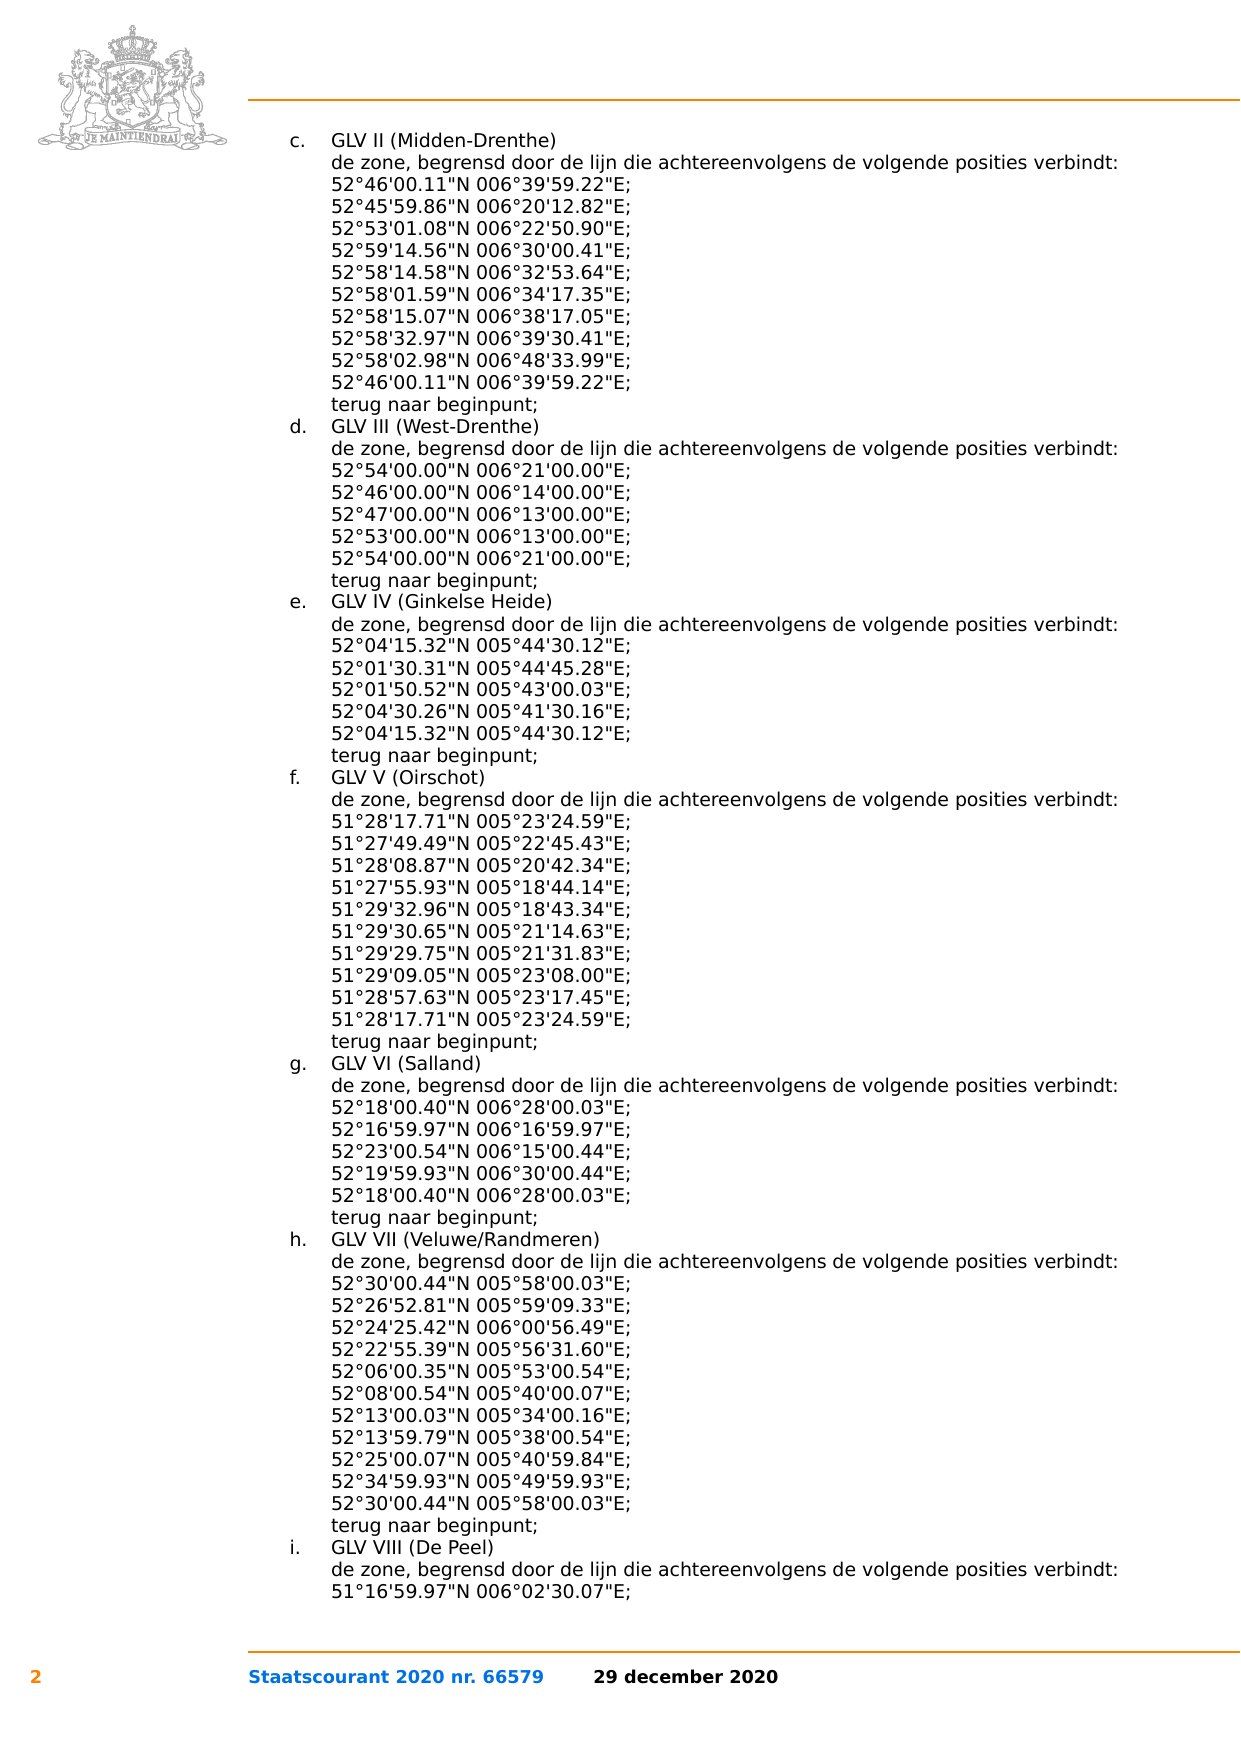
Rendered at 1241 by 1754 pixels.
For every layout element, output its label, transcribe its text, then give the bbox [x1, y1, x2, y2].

text 52°54'00.00"N 006°21'00.00"E; [331, 547, 1163, 569]
text d. GLV III (West-Drenthe) [289, 416, 1163, 438]
text 52°53'01.08"N 006°22'50.90"E; [331, 218, 1163, 240]
text 51°27'55.93"N 005°18'44.14"E; [331, 877, 1163, 899]
text 52°46'00.11"N 006°39'59.22"E; [331, 372, 1163, 394]
text 52°47'00.00"N 006°13'00.00"E; [331, 503, 1163, 526]
text 52°58'15.07"N 006°38'17.05"E; [331, 306, 1163, 328]
text de zone, begrensd door de lijn die achtereenvolgens de volgende posities verbindt: [331, 1558, 1163, 1581]
text 51°29'09.05"N 005°23'08.00"E; [331, 965, 1163, 987]
text 52°22'55.39"N 005°56'31.60"E; [331, 1339, 1163, 1361]
text c. GLV II (Midden-Drenthe) [289, 130, 1163, 152]
text de zone, begrensd door de lijn die achtereenvolgens de volgende posities verbindt: [331, 789, 1163, 811]
text 52°13'59.79"N 005°38'00.54"E; [331, 1427, 1163, 1449]
text 51°28'17.71"N 005°23'24.59"E; [331, 811, 1163, 833]
text 52°58'02.98"N 006°48'33.99"E; [331, 350, 1163, 372]
text 52°30'00.44"N 005°58'00.03"E; [331, 1493, 1163, 1514]
text 52°04'15.32"N 005°44'30.12"E; [331, 635, 1163, 657]
text 52°59'14.56"N 006°30'00.41"E; [331, 240, 1163, 262]
text de zone, begrensd door de lijn die achtereenvolgens de volgende posities verbindt: [331, 152, 1163, 174]
text 51°29'29.75"N 005°21'31.83"E; [331, 943, 1163, 965]
text 52°19'59.93"N 006°30'00.44"E; [331, 1163, 1163, 1185]
text 52°46'00.00"N 006°14'00.00"E; [331, 482, 1163, 503]
text 51°29'30.65"N 005°21'14.63"E; [331, 921, 1163, 943]
text de zone, begrensd door de lijn die achtereenvolgens de volgende posities verbindt: [331, 1075, 1163, 1097]
text terug naar beginpunt; [331, 394, 1163, 416]
text 52°53'00.00"N 006°13'00.00"E; [331, 526, 1163, 547]
text de zone, begrensd door de lijn die achtereenvolgens de volgende posities verbindt: [331, 613, 1163, 635]
text 52°18'00.40"N 006°28'00.03"E; [331, 1185, 1163, 1207]
text 51°27'49.49"N 005°22'45.43"E; [331, 833, 1163, 855]
text 52°06'00.35"N 005°53'00.54"E; [331, 1361, 1163, 1383]
text 52°01'50.52"N 005°43'00.03"E; [331, 679, 1163, 701]
text de zone, begrensd door de lijn die achtereenvolgens de volgende posities verbindt: [331, 438, 1163, 459]
text terug naar beginpunt; [331, 1514, 1163, 1537]
text 51°28'17.71"N 005°23'24.59"E; [331, 1009, 1163, 1031]
text 51°28'08.87"N 005°20'42.34"E; [331, 855, 1163, 877]
text 52°04'15.32"N 005°44'30.12"E; [331, 723, 1163, 745]
text terug naar beginpunt; [331, 745, 1163, 767]
text 52°45'59.86"N 006°20'12.82"E; [331, 196, 1163, 218]
text h. GLV VII (Veluwe/Randmeren) [289, 1229, 1163, 1251]
text 51°29'32.96"N 005°18'43.34"E; [331, 899, 1163, 921]
text 52°46'00.11"N 006°39'59.22"E; [331, 174, 1163, 196]
text 52°34'59.93"N 005°49'59.93"E; [331, 1471, 1163, 1493]
text 52°24'25.42"N 006°00'56.49"E; [331, 1317, 1163, 1339]
text e. GLV IV (Ginkelse Heide) [289, 591, 1163, 613]
text 52°23'00.54"N 006°15'00.44"E; [331, 1141, 1163, 1163]
text 52°58'01.59"N 006°34'17.35"E; [331, 284, 1163, 306]
text terug naar beginpunt; [331, 569, 1163, 591]
text de zone, begrensd door de lijn die achtereenvolgens de volgende posities verbindt: [331, 1251, 1163, 1273]
text g. GLV VI (Salland) [289, 1053, 1163, 1075]
text terug naar beginpunt; [331, 1207, 1163, 1229]
text 52°13'00.03"N 005°34'00.16"E; [331, 1405, 1163, 1427]
text 52°26'52.81"N 005°59'09.33"E; [331, 1295, 1163, 1317]
text f. GLV V (Oirschot) [289, 767, 1163, 789]
text 52°58'32.97"N 006°39'30.41"E; [331, 328, 1163, 350]
text 52°30'00.44"N 005°58'00.03"E; [331, 1273, 1163, 1295]
text 52°16'59.97"N 006°16'59.97"E; [331, 1119, 1163, 1141]
text 52°58'14.58"N 006°32'53.64"E; [331, 262, 1163, 284]
picture [38, 25, 227, 150]
text 51°28'57.63"N 005°23'17.45"E; [331, 987, 1163, 1009]
text 51°16'59.97"N 006°02'30.07"E; [331, 1581, 1163, 1602]
text 52°25'00.07"N 005°40'59.84"E; [331, 1449, 1163, 1471]
text 52°18'00.40"N 006°28'00.03"E; [331, 1097, 1163, 1119]
text 52°08'00.54"N 005°40'00.07"E; [331, 1383, 1163, 1405]
text terug naar beginpunt; [331, 1031, 1163, 1053]
text 52°54'00.00"N 006°21'00.00"E; [331, 459, 1163, 482]
text 52°04'30.26"N 005°41'30.16"E; [331, 701, 1163, 723]
text i. GLV VIII (De Peel) [289, 1537, 1163, 1558]
text 52°01'30.31"N 005°44'45.28"E; [331, 657, 1163, 679]
